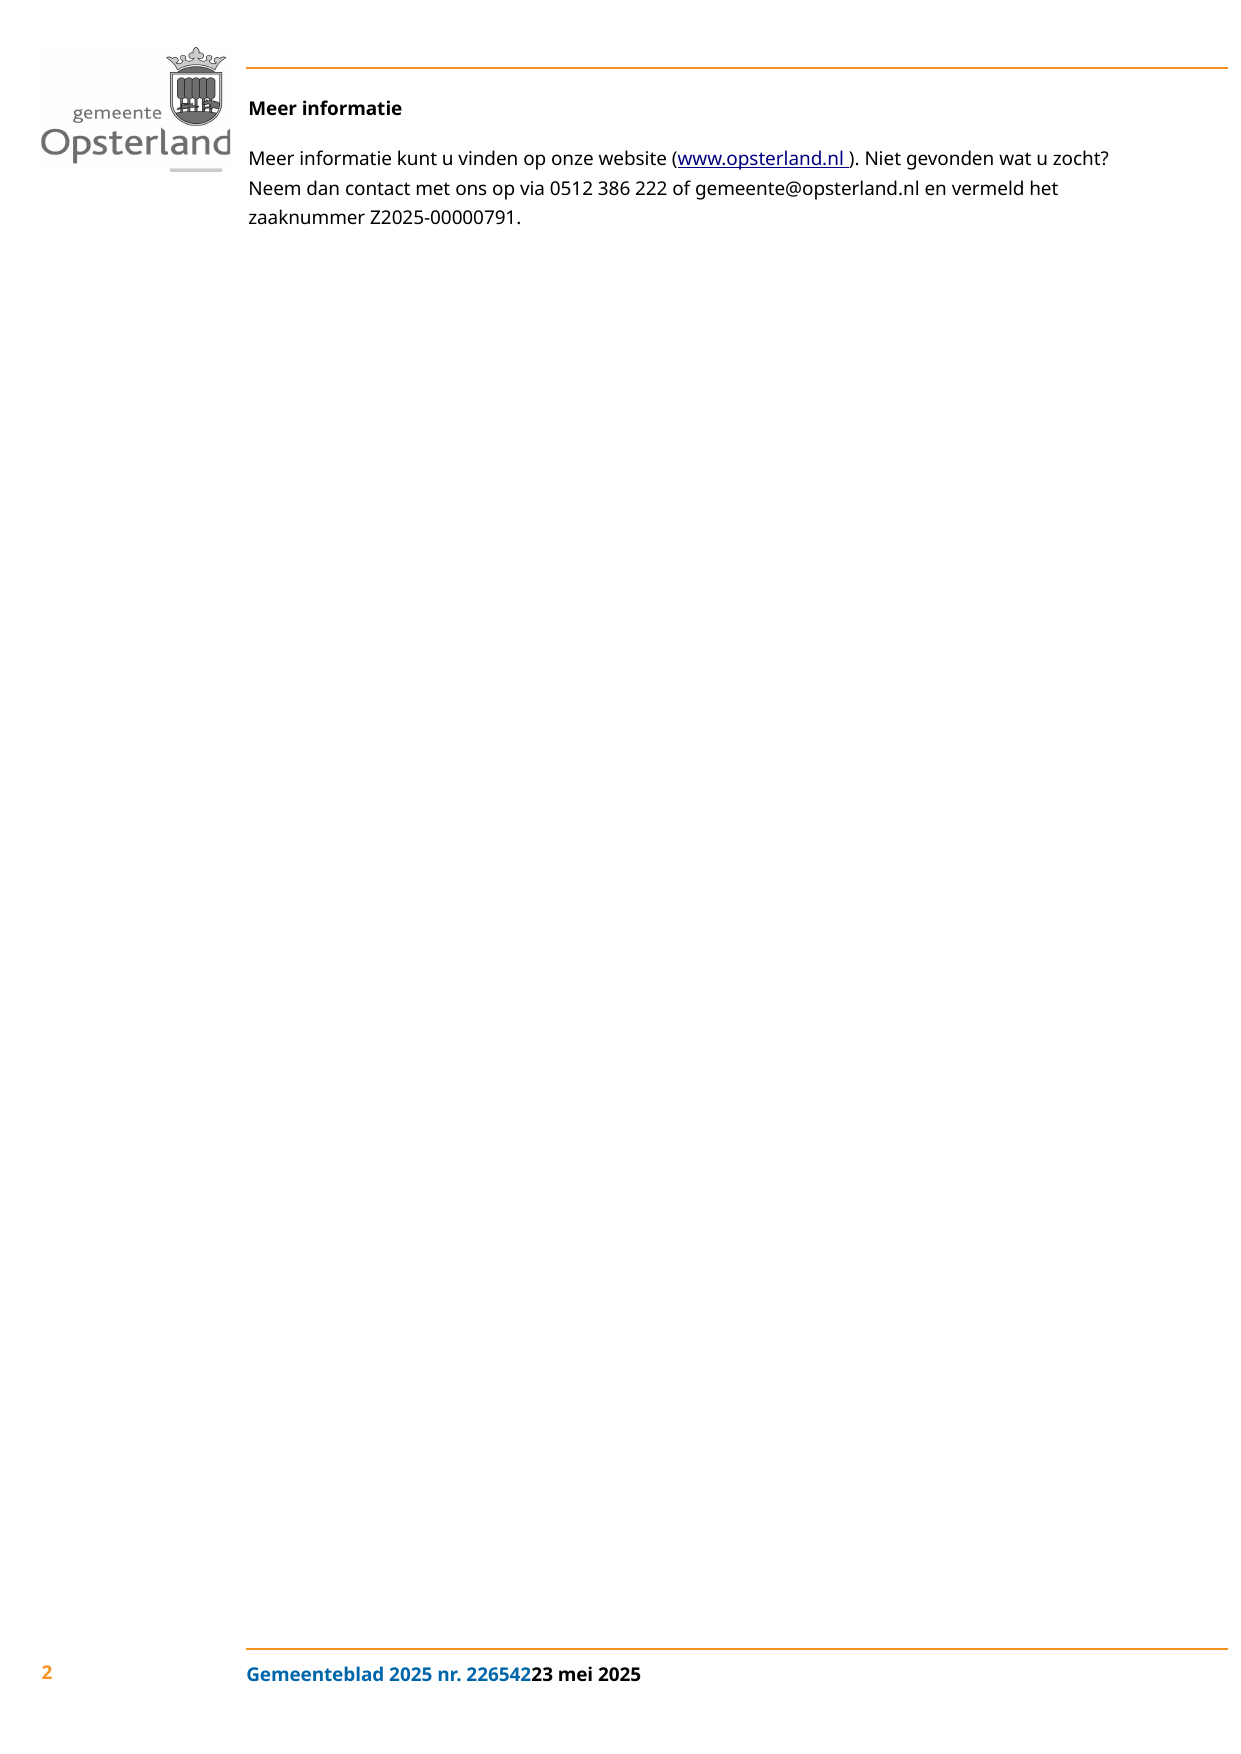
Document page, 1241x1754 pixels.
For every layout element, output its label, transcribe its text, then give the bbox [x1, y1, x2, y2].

text Meer informatie [248, 95, 1152, 121]
text Meer informatie kunt u vinden op onze website (www.opsterland.nl ). Niet gevonden wat u zocht? Neem dan contact met ons op via 0512 386 222 of gemeente@opsterland.nl en vermeld het zaaknummer Z2025-00000791. [248, 145, 1152, 230]
picture [41, 47, 231, 172]
